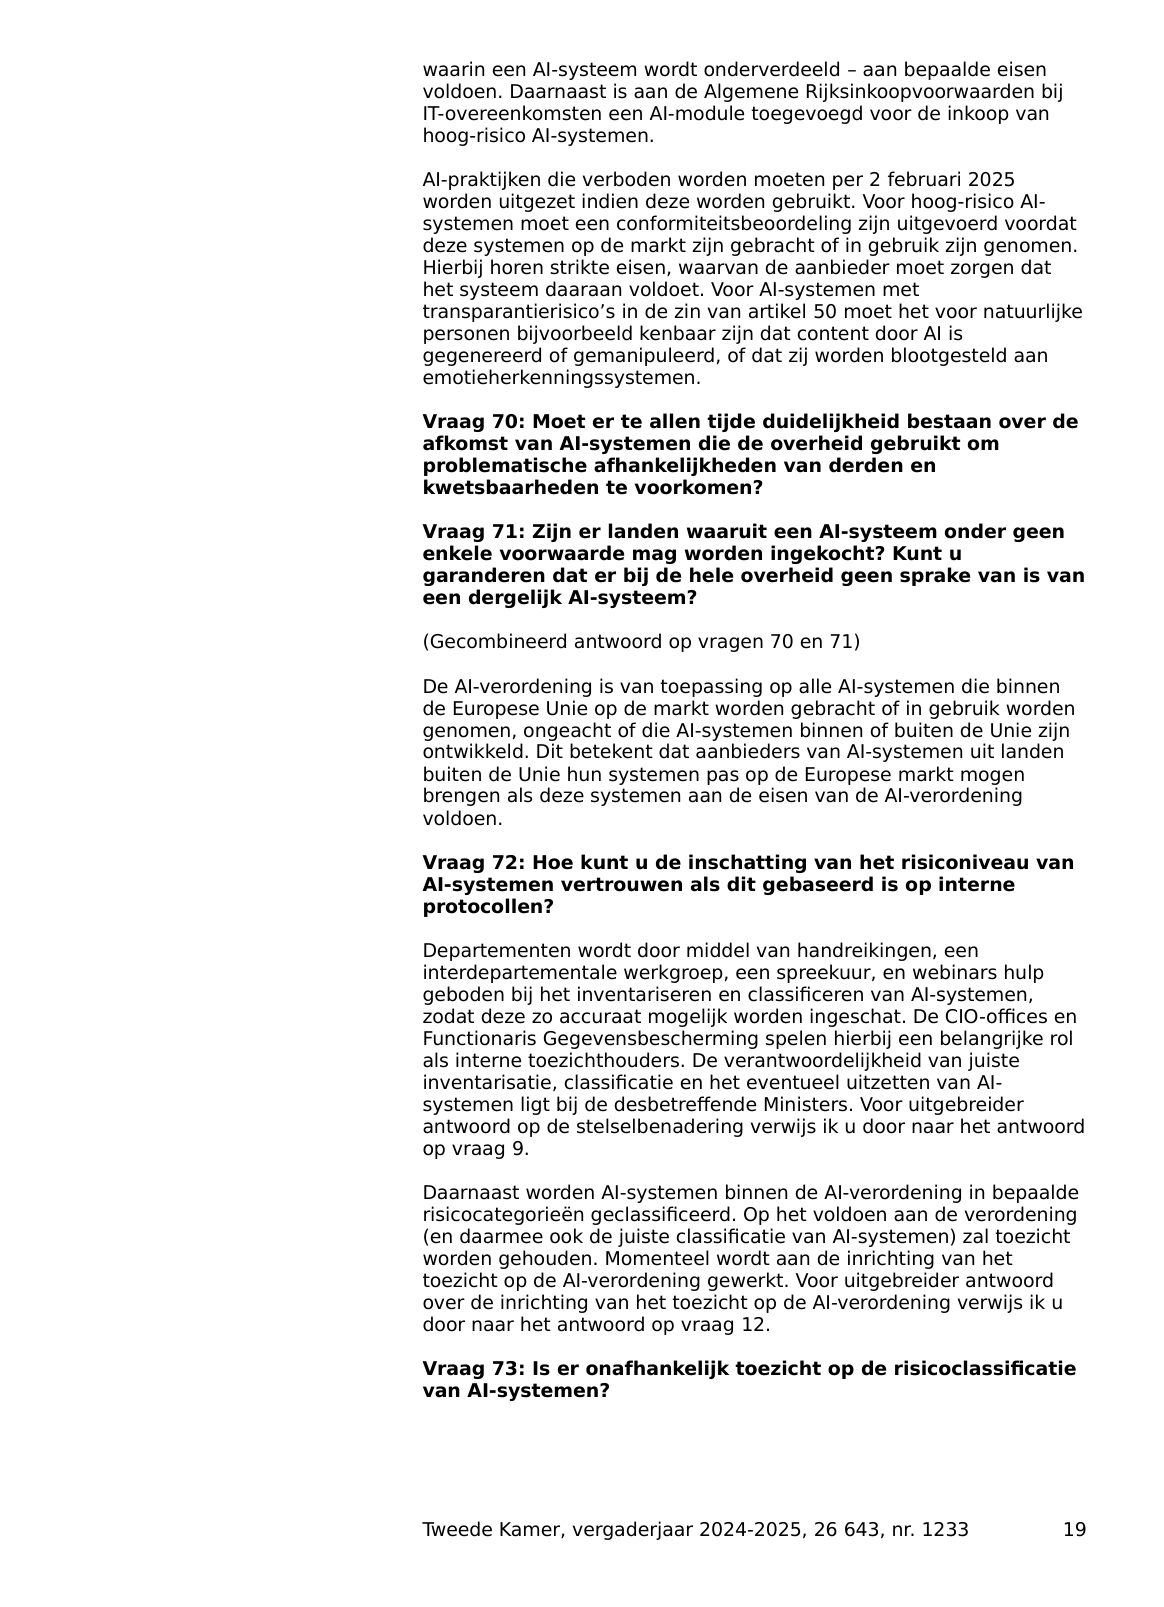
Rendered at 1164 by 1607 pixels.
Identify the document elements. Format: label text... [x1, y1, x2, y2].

text Vraag 70: Moet er te allen tijde duidelijkheid bestaan over de afkomst van AI-systemen die de overheid gebruikt om problematische afhankelijkheden van derden en kwetsbaarheden te voorkomen? [422, 411, 1087, 499]
text (Gecombineerd antwoord op vragen 70 en 71) [422, 631, 1087, 653]
text waarin een AI-systeem wordt onderverdeeld – aan bepaalde eisen voldoen. Daarnaast is aan de Algemene Rijksinkoopvoorwaarden bij IT-overeenkomsten een AI-module toegevoegd voor de inkoop van hoog-risico AI-systemen. [422, 59, 1087, 147]
text Vraag 71: Zijn er landen waaruit een AI-systeem onder geen enkele voorwaarde mag worden ingekocht? Kunt u garanderen dat er bij de hele overheid geen sprake van is van een dergelijk AI-systeem? [422, 521, 1087, 609]
text De AI-verordening is van toepassing op alle AI-systemen die binnen de Europese Unie op de markt worden gebracht of in gebruik worden genomen, ongeacht of die AI-systemen binnen of buiten de Unie zijn ontwikkeld. Dit betekent dat aanbieders van AI-systemen uit landen buiten de Unie hun systemen pas op de Europese markt mogen brengen als deze systemen aan de eisen van de AI-verordening voldoen. [422, 676, 1087, 829]
text Vraag 72: Hoe kunt u de inschatting van het risiconiveau van AI-systemen vertrouwen als dit gebaseerd is op interne protocollen? [422, 852, 1087, 917]
text Departementen wordt door middel van handreikingen, een interdepartementale werkgroep, een spreekuur, en webinars hulp geboden bij het inventariseren en classificeren van AI-systemen, zodat deze zo accuraat mogelijk worden ingeschat. De CIO-offices en Functionaris Gegevensbescherming spelen hierbij een belangrijke rol als interne toezichthouders. De verantwoordelijkheid van juiste inventarisatie, classificatie en het eventueel uitzetten van AI-systemen ligt bij de desbetreffende Ministers. Voor uitgebreider antwoord op de stelselbenadering verwijs ik u door naar het antwoord op vraag 9. [422, 940, 1087, 1159]
text Vraag 73: Is er onafhankelijk toezicht op de risicoclassificatie van AI-systemen? [422, 1358, 1087, 1402]
text Daarnaast worden AI-systemen binnen de AI-verordening in bepaalde risicocategorieën geclassificeerd. Op het voldoen aan de verordening (en daarmee ook de juiste classificatie van AI-systemen) zal toezicht worden gehouden. Momenteel wordt aan de inrichting van het toezicht op de AI-verordening gewerkt. Voor uitgebreider antwoord over de inrichting van het toezicht op de AI-verordening verwijs ik u door naar het antwoord op vraag 12. [422, 1182, 1087, 1336]
text AI-praktijken die verboden worden moeten per 2 februari 2025 worden uitgezet indien deze worden gebruikt. Voor hoog-risico AI-systemen moet een conformiteitsbeoordeling zijn uitgevoerd voordat deze systemen op de markt zijn gebracht of in gebruik zijn genomen. Hierbij horen strikte eisen, waarvan de aanbieder moet zorgen dat het systeem daaraan voldoet. Voor AI-systemen met transparantierisico’s in de zin van artikel 50 moet het voor natuurlijke personen bijvoorbeeld kenbaar zijn dat content door AI is gegenereerd of gemanipuleerd, of dat zij worden blootgesteld aan emotieherkenningssystemen. [422, 169, 1087, 389]
